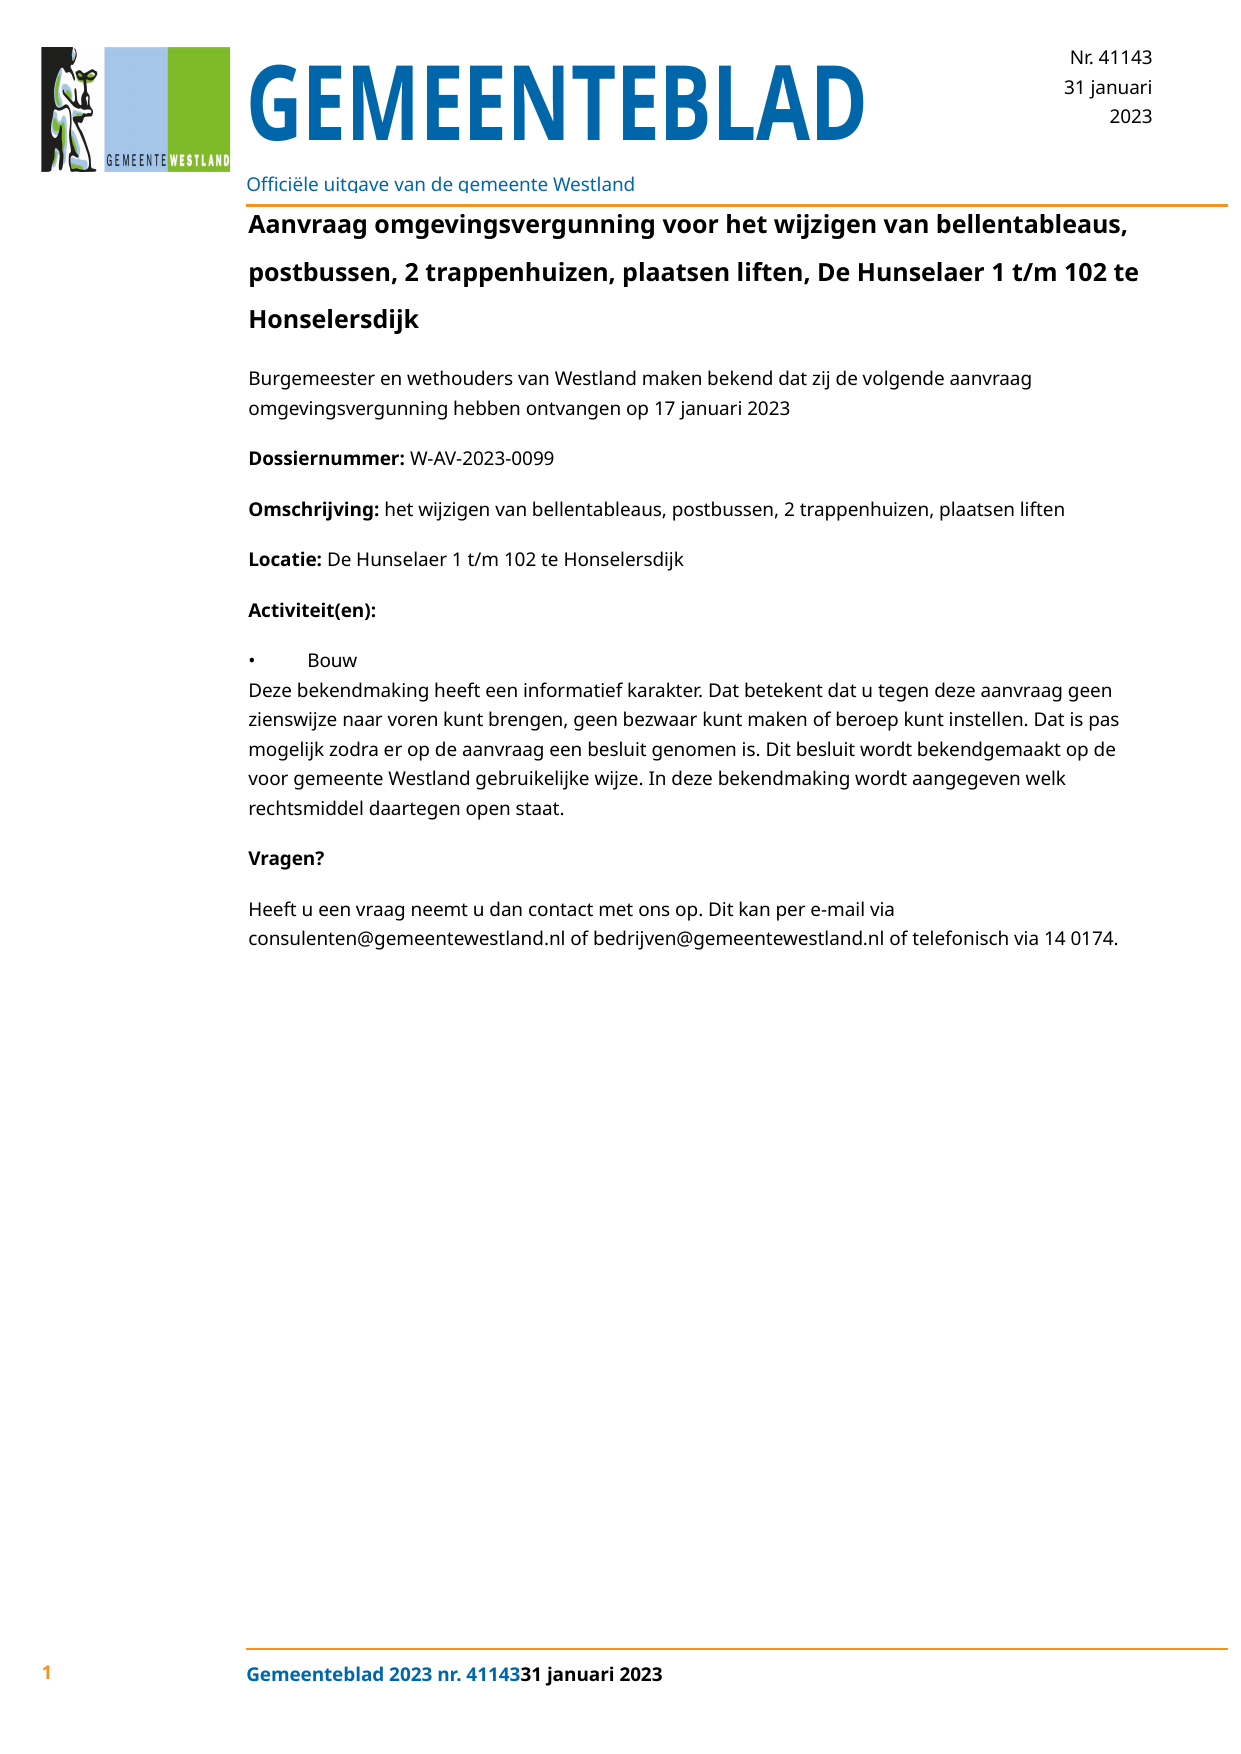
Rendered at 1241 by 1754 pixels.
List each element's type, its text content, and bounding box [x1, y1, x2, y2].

text Vragen? [248, 846, 1152, 871]
text Heeft u een vraag neemt u dan contact met ons op. Dit kan per e-mail via consulenten@gemeentewestland.nl of bedrijven@gemeentewestland.nl of telefonisch via 14 0174. [248, 896, 1152, 951]
text Locatie: De Hunselaer 1 t/m 102 te Honselersdijk [248, 546, 1152, 572]
text Omschrijving: het wijzigen van bellentableaus, postbussen, 2 trappenhuizen, plaatsen liften [248, 496, 1152, 522]
text Activiteit(en): [248, 597, 1152, 622]
text Deze bekendmaking heeft een informatief karakter. Dat betekent dat u tegen deze aanvraag geen zienswijze naar voren kunt brengen, geen bezwaar kunt maken of beroep kunt instellen. Dat is pas mogelijk zodra er op de aanvraag een besluit genomen is. Dit besluit wordt bekendgemaakt op de voor gemeente Westland gebruikelijke wijze. In deze bekendmaking wordt aangegeven welk rechtsmiddel daartegen open staat. [248, 677, 1152, 821]
text Burgemeester en wethouders van Westland maken bekend dat zij de volgende aanvraag omgevingsvergunning hebben ontvangen op 17 januari 2023 [248, 366, 1152, 421]
text Aanvraag omgevingsvergunning voor het wijzigen van bellentableaus, postbussen, 2 trappenhuizen, plaatsen liften, De Hunselaer 1 t/m 102 te Honselersdijk [248, 207, 1152, 336]
picture [41, 47, 231, 172]
list Bouw [248, 647, 1152, 673]
text Dossiernummer: W-AV-2023-0099 [248, 446, 1152, 471]
